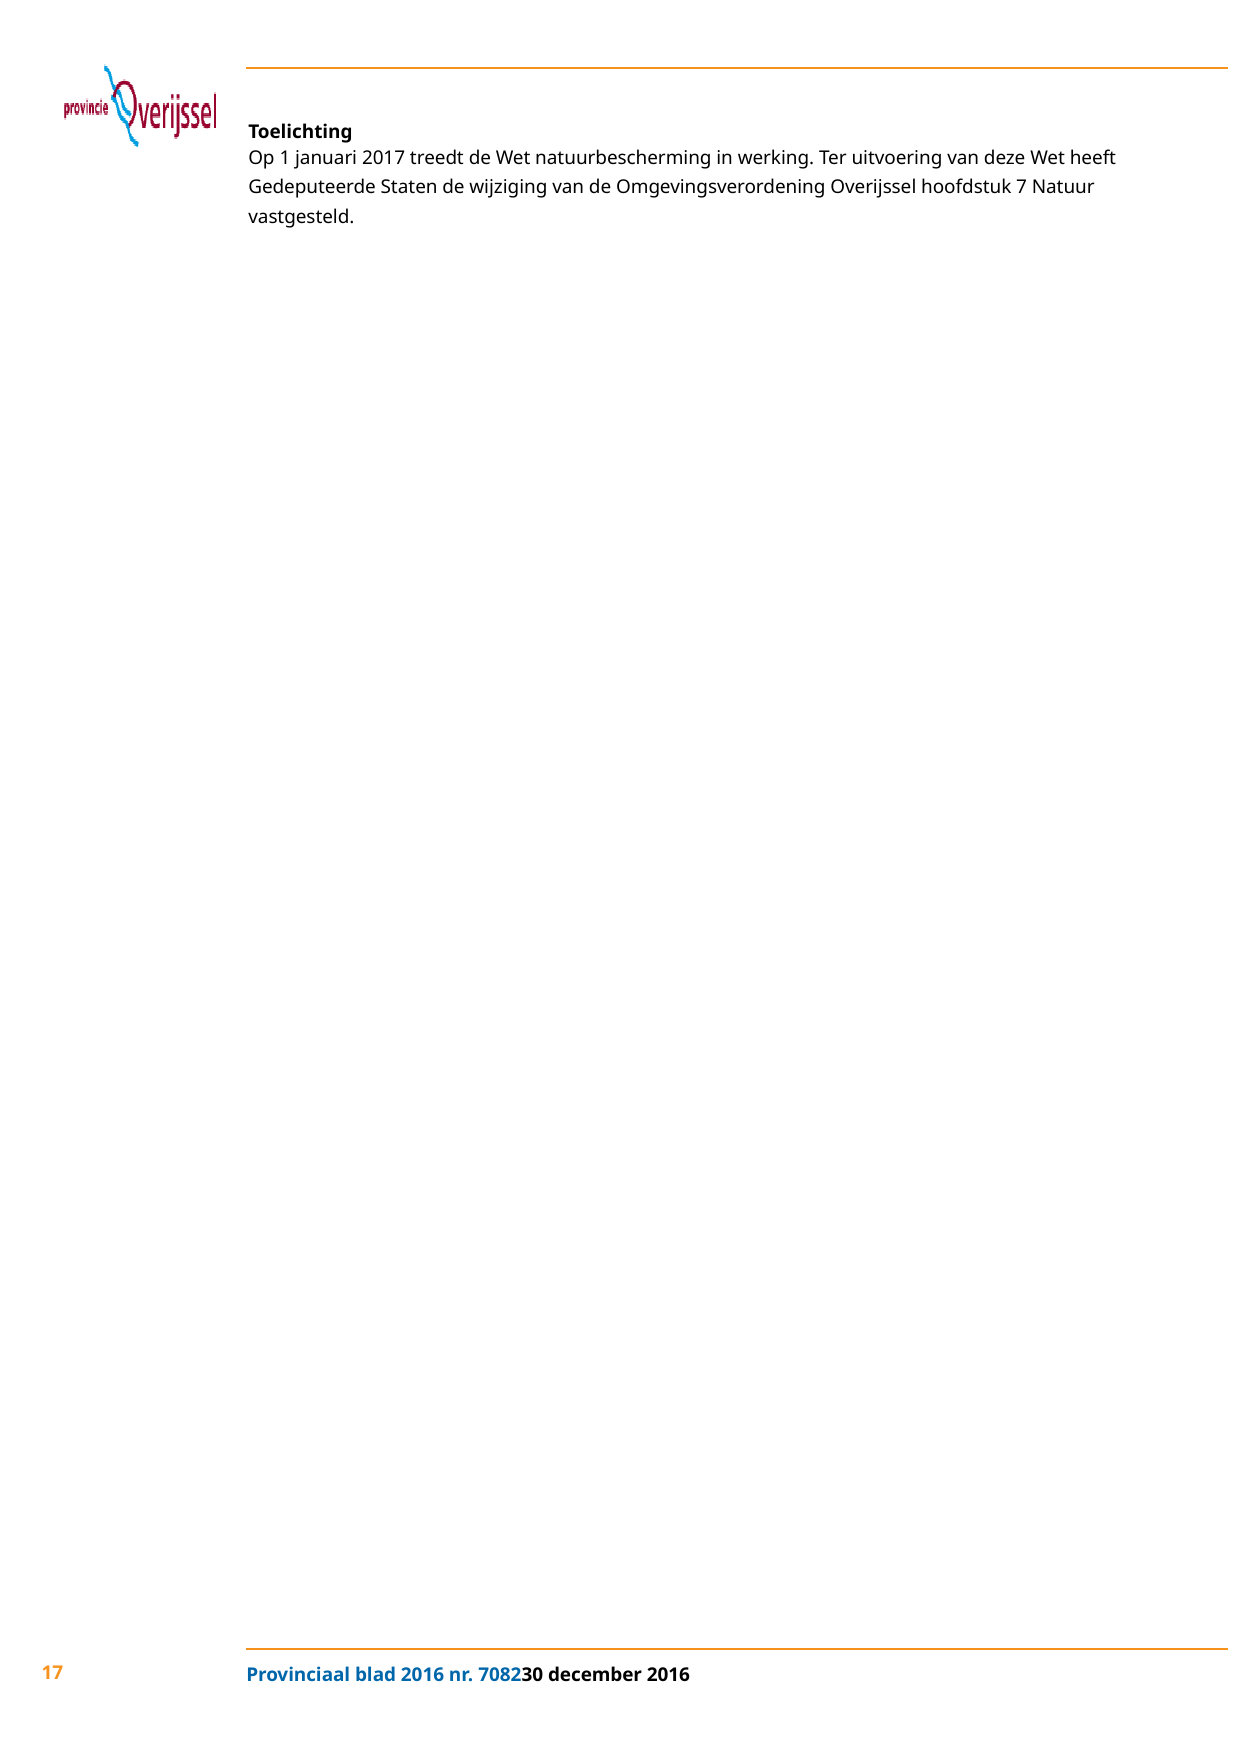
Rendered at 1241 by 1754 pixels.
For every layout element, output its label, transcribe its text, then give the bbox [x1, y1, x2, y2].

text Op 1 januari 2017 treedt de Wet natuurbescherming in werking. Ter uitvoering van deze Wet heeft Gedeputeerde Staten de wijziging van de Omgevingsverordening Overijssel hoofdstuk 7 Natuur vastgesteld. [248, 144, 1152, 229]
picture [41, 47, 231, 172]
text Toelichting [248, 116, 1152, 144]
